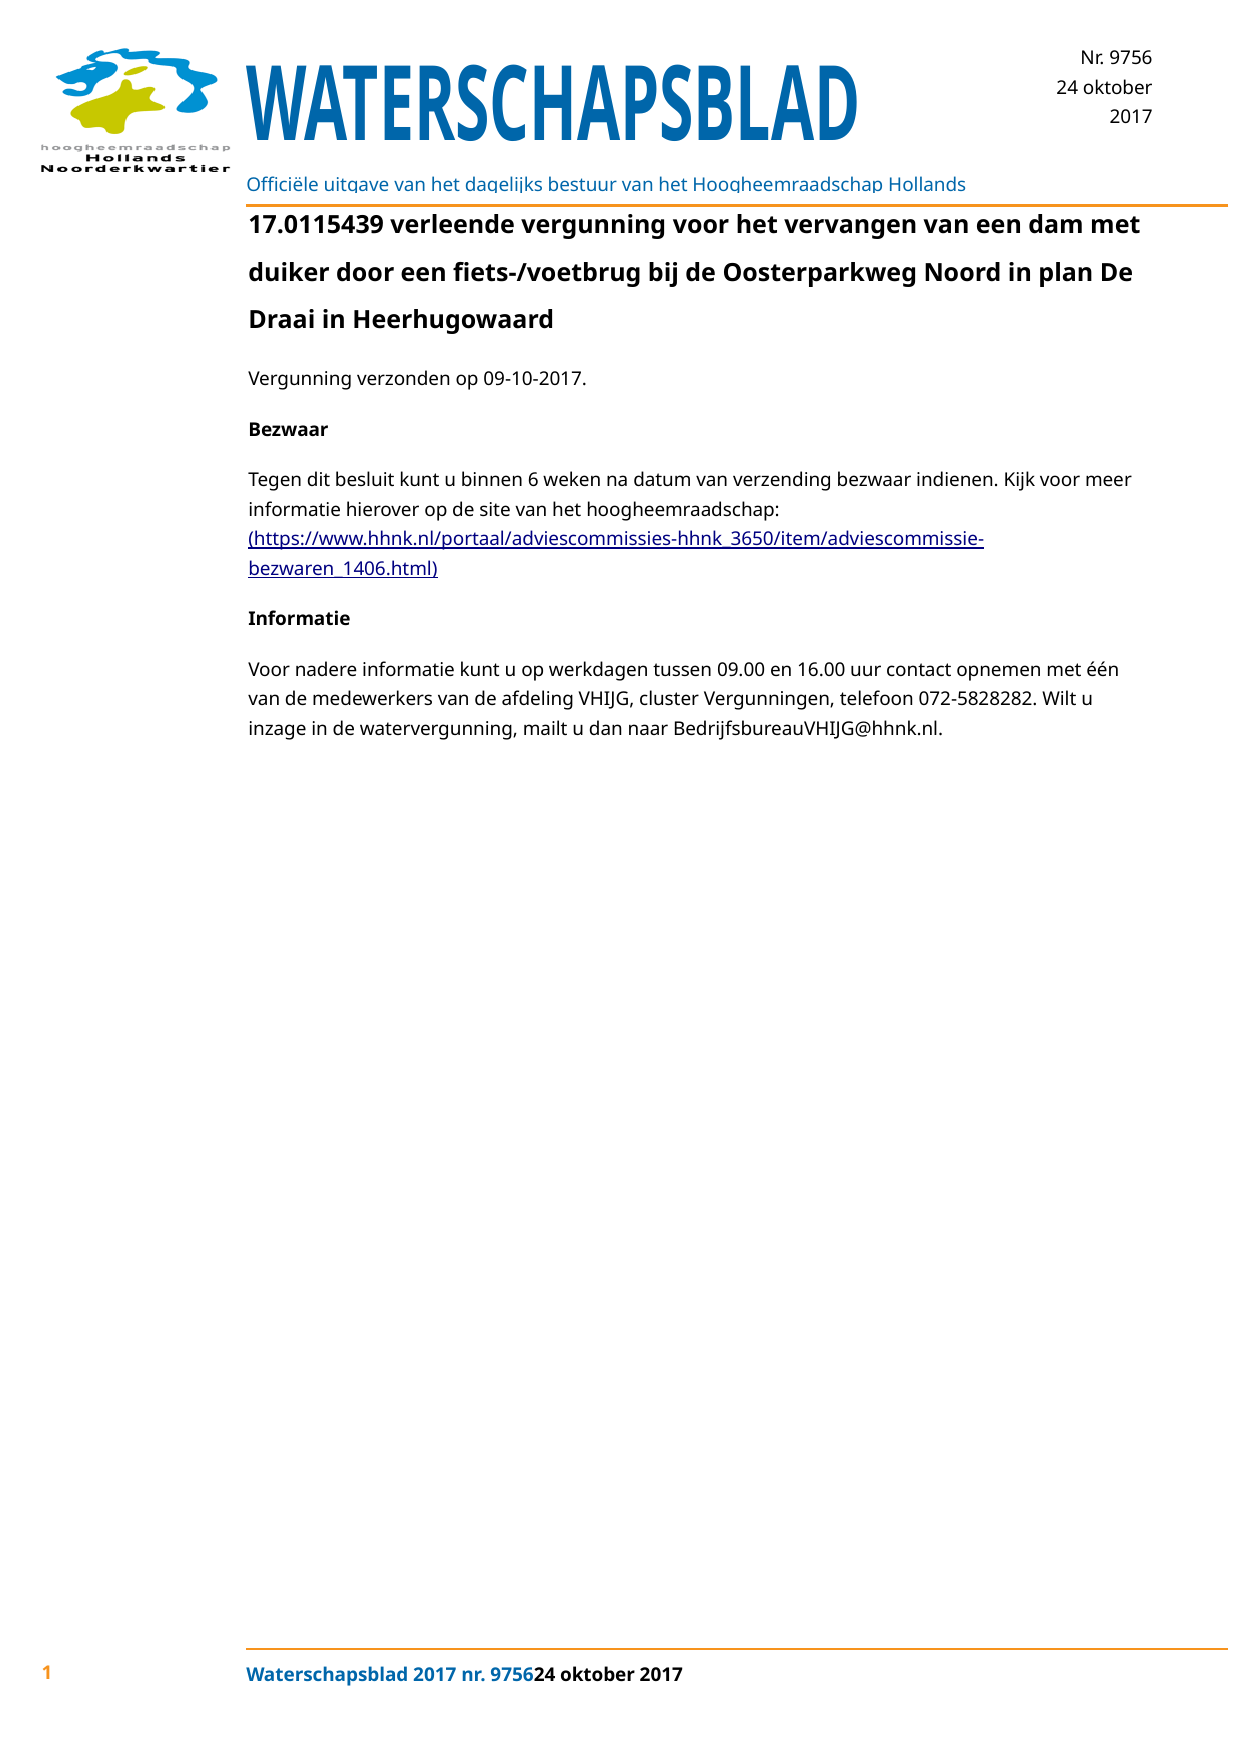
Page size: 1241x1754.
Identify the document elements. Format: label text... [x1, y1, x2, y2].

text Informatie [248, 606, 1152, 631]
text Vergunning verzonden op 09-10-2017. [248, 366, 1152, 391]
text 17.0115439 verleende vergunning voor het vervangen van een dam met duiker door een fiets-/voetbrug bij de Oosterparkweg Noord in plan De Draai in Heerhugowaard [248, 207, 1152, 336]
text Voor nadere informatie kunt u op werkdagen tussen 09.00 en 16.00 uur contact opnemen met één van de medewerkers van de afdeling VHIJG, cluster Vergunningen, telefoon 072-5828282. Wilt u inzage in de watervergunning, mailt u dan naar BedrijfsbureauVHIJG@hhnk.nl. [248, 656, 1152, 741]
text Bezwaar [248, 416, 1152, 442]
picture [41, 47, 231, 172]
text Tegen dit besluit kunt u binnen 6 weken na datum van verzending bezwaar indienen. Kijk voor meer informatie hierover op de site van het hoogheemraadschap: (https://www.hhnk.nl/portaal/adviescommissies-hhnk_3650/item/adviescommissie-bezwaren_1406.html) [248, 466, 1152, 581]
